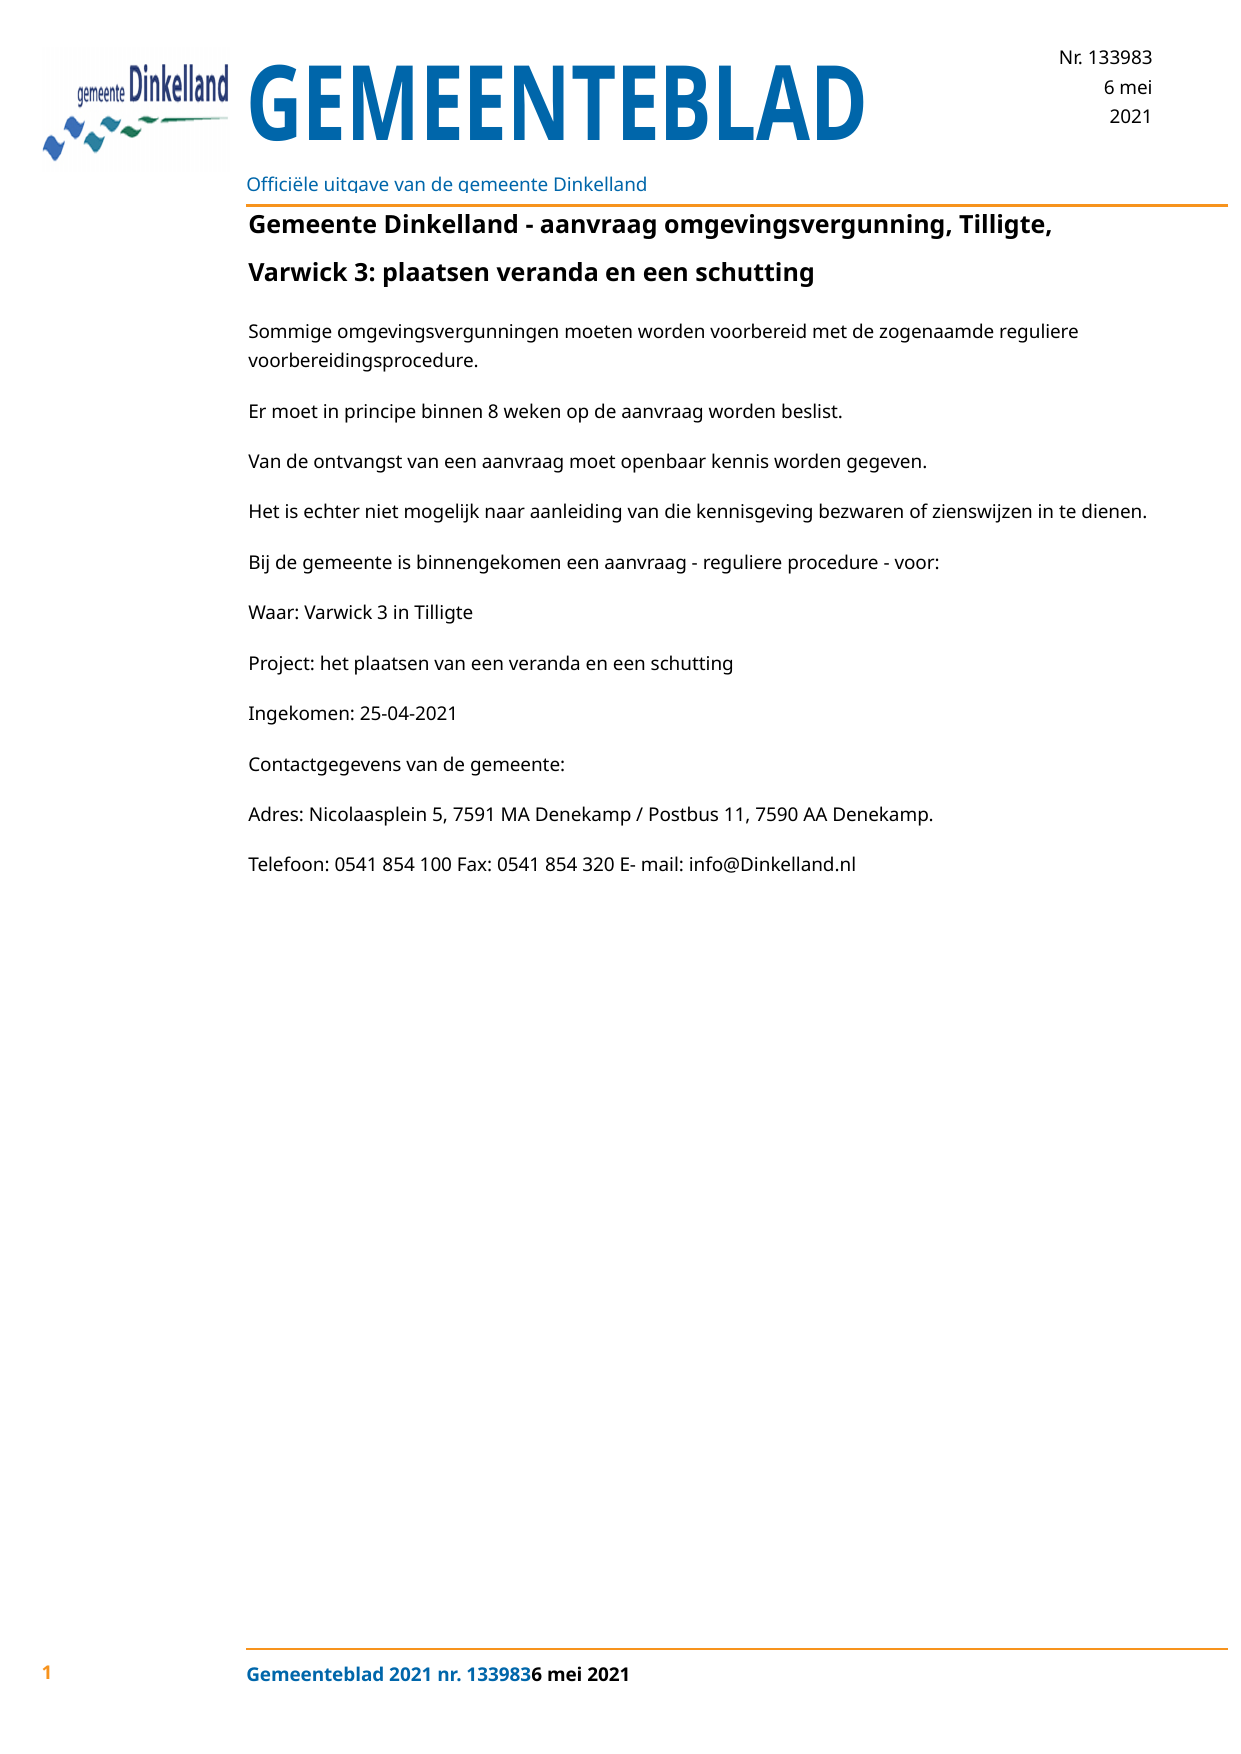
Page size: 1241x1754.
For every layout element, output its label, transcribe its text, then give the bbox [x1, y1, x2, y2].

picture [41, 47, 231, 172]
text Waar: Varwick 3 in Tilligte [248, 599, 1152, 625]
text Adres: Nicolaasplein 5, 7591 MA Denekamp / Postbus 11, 7590 AA Denekamp. [248, 801, 1152, 827]
text Telefoon: 0541 854 100 Fax: 0541 854 320 E- mail: info@Dinkelland.nl [248, 852, 1152, 877]
text Het is echter niet mogelijk naar aanleiding van die kennisgeving bezwaren of zienswijzen in te dienen. [248, 499, 1152, 524]
text Contactgegevens van de gemeente: [248, 751, 1152, 777]
text Van de ontvangst van een aanvraag moet openbaar kennis worden gegeven. [248, 448, 1152, 474]
text Er moet in principe binnen 8 weken op de aanvraag worden beslist. [248, 398, 1152, 424]
text Ingekomen: 25-04-2021 [248, 700, 1152, 726]
text Project: het plaatsen van een veranda en een schutting [248, 650, 1152, 676]
text Gemeente Dinkelland - aanvraag omgevingsvergunning, Tilligte, Varwick 3: plaatsen veranda en een schutting [248, 207, 1152, 288]
text Sommige omgevingsvergunningen moeten worden voorbereid met de zogenaamde reguliere voorbereidingsprocedure. [248, 318, 1152, 373]
text Bij de gemeente is binnengekomen een aanvraag - reguliere procedure - voor: [248, 549, 1152, 575]
